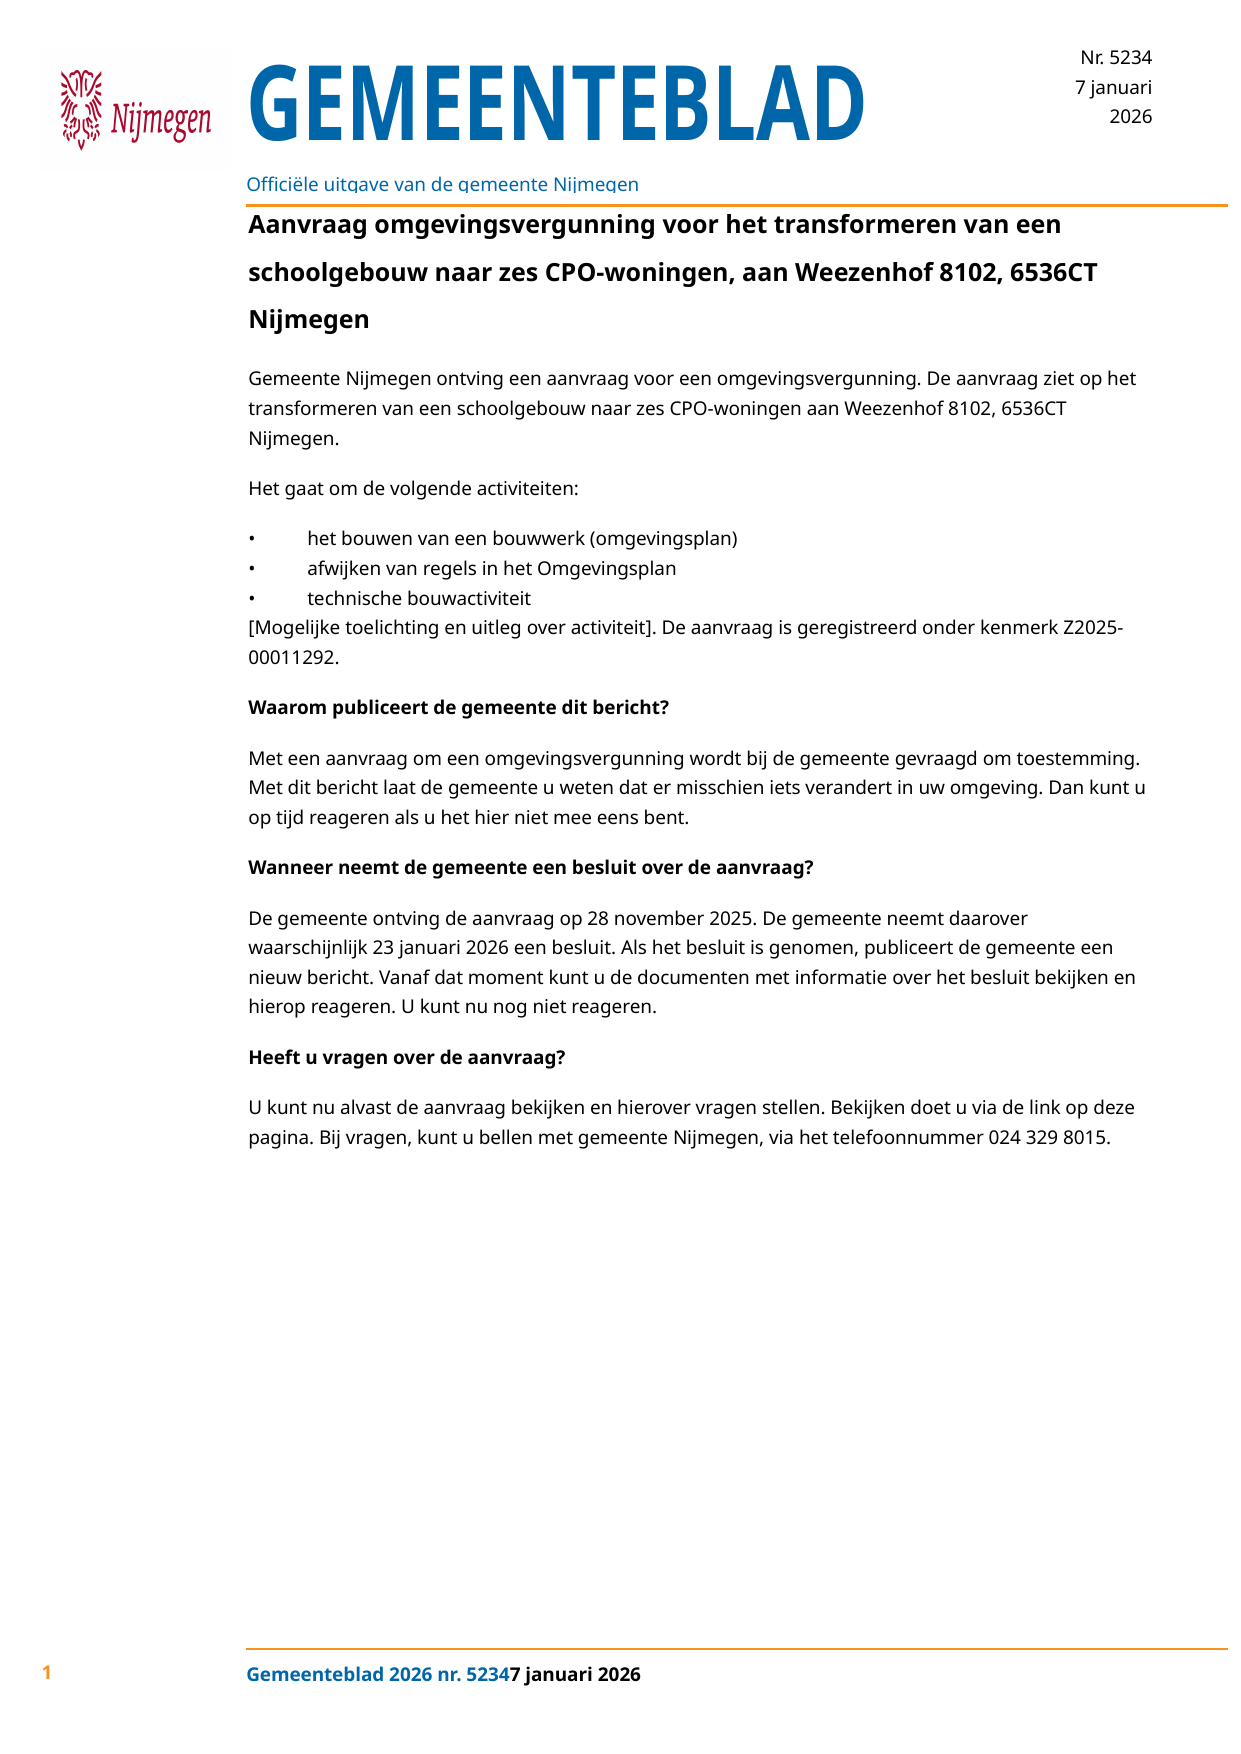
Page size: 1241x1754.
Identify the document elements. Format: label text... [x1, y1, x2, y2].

text Met een aanvraag om een omgevingsvergunning wordt bij de gemeente gevraagd om toestemming. Met dit bericht laat de gemeente u weten dat er misschien iets verandert in uw omgeving. Dan kunt u op tijd reageren als u het hier niet mee eens bent. [248, 745, 1152, 829]
text De gemeente ontving de aanvraag op 28 november 2025. De gemeente neemt daarover waarschijnlijk 23 januari 2026 een besluit. Als het besluit is genomen, publiceert de gemeente een nieuw bericht. Vanaf dat moment kunt u de documenten met informatie over het besluit bekijken en hierop reageren. U kunt nu nog niet reageren. [248, 905, 1152, 1019]
list het bouwen van een bouwwerk (omgevingsplan) [248, 526, 1152, 551]
text [Mogelijke toelichting en uitleg over activiteit]. De aanvraag is geregistreerd onder kenmerk Z2025-00011292. [248, 614, 1152, 669]
text Aanvraag omgevingsvergunning voor het transformeren van een schoolgebouw naar zes CPO-woningen, aan Weezenhof 8102, 6536CT Nijmegen [248, 207, 1152, 336]
text Heeft u vragen over de aanvraag? [248, 1044, 1152, 1069]
text Wanneer neemt de gemeente een besluit over de aanvraag? [248, 854, 1152, 880]
text U kunt nu alvast de aanvraag bekijken en hierover vragen stellen. Bekijken doet u via de link op deze pagina. Bij vragen, kunt u bellen met gemeente Nijmegen, via het telefoonnummer 024 329 8015. [248, 1094, 1152, 1149]
text Waarom publiceert de gemeente dit bericht? [248, 694, 1152, 720]
list technische bouwactiviteit [248, 585, 1152, 610]
text Het gaat om de volgende activiteiten: [248, 475, 1152, 501]
list afwijken van regels in het Omgevingsplan [248, 555, 1152, 581]
picture [41, 47, 231, 172]
text Gemeente Nijmegen ontving een aanvraag voor een omgevingsvergunning. De aanvraag ziet op het transformeren van een schoolgebouw naar zes CPO-woningen aan Weezenhof 8102, 6536CT Nijmegen. [248, 366, 1152, 450]
